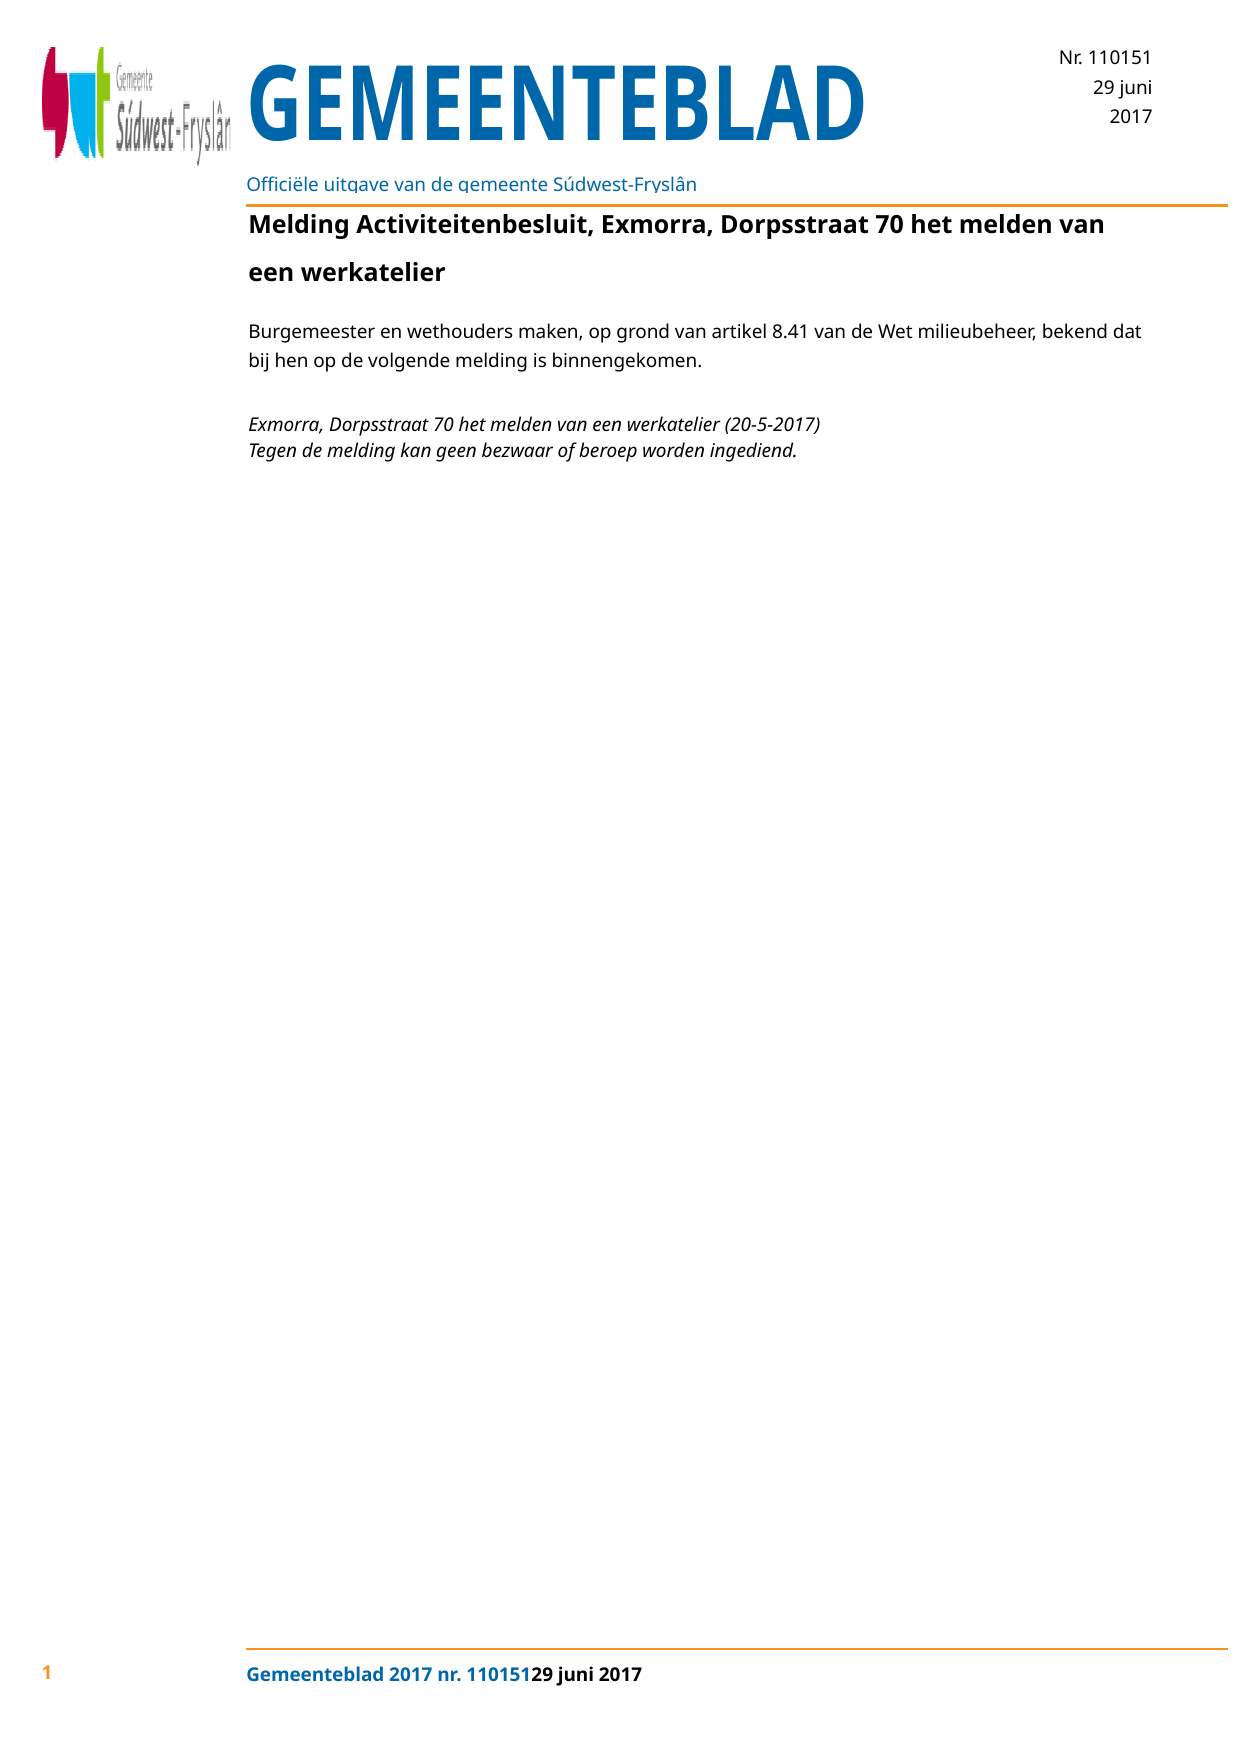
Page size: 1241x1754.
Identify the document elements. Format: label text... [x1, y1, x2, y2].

text Melding Activiteitenbesluit, Exmorra, Dorpsstraat 70 het melden van een werkatelier [248, 207, 1152, 288]
text Tegen de melding kan geen bezwaar of beroep worden ingediend. [248, 437, 1152, 463]
picture [41, 47, 231, 172]
text Exmorra, Dorpsstraat 70 het melden van een werkatelier (20-5-2017) [248, 411, 1152, 437]
text Burgemeester en wethouders maken, op grond van artikel 8.41 van de Wet milieubeheer, bekend dat bij hen op de volgende melding is binnengekomen. [248, 318, 1152, 373]
